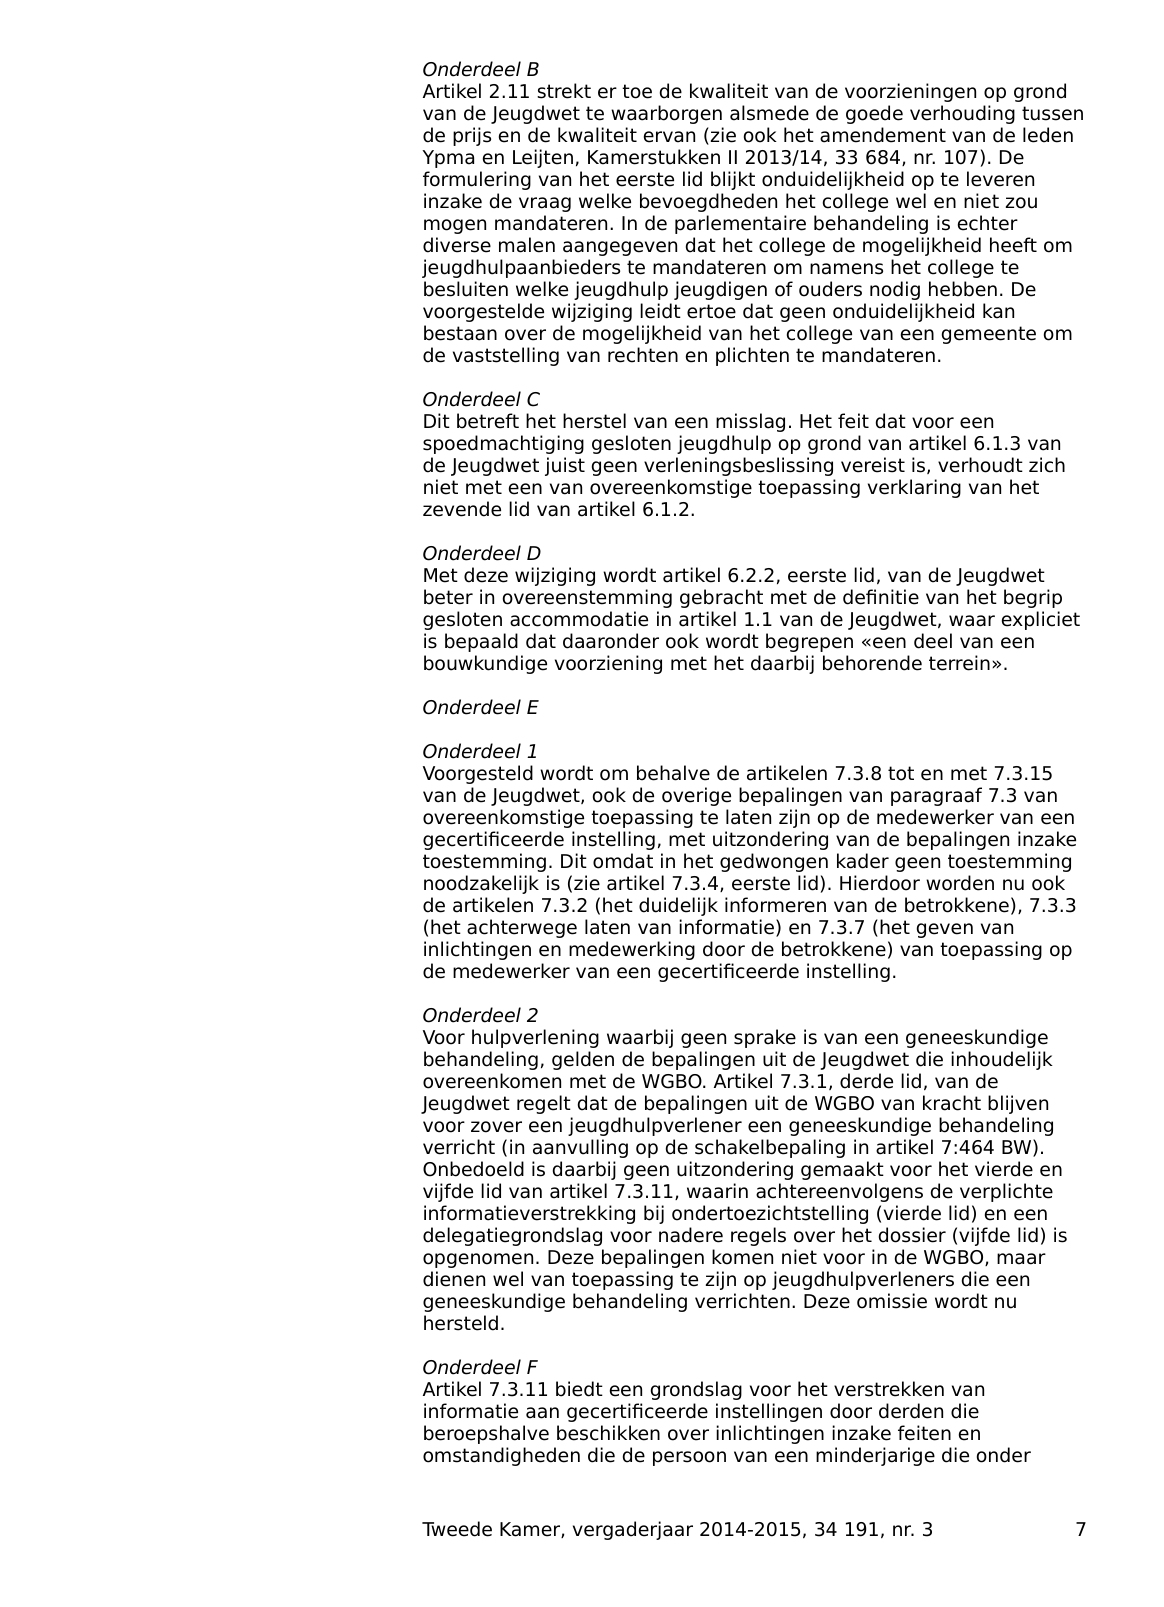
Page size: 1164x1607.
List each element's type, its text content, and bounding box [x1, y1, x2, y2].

subtitle Onderdeel E [422, 697, 1087, 719]
text Voorgesteld wordt om behalve de artikelen 7.3.8 tot en met 7.3.15 van de Jeugdwet, ook de overige bepalingen van paragraaf 7.3 van overeenkomstige toepassing te laten zijn op de medewerker van een gecertificeerde instelling, met uitzondering van de bepalingen inzake toestemming. Dit omdat in het gedwongen kader geen toestemming noodzakelijk is (zie artikel 7.3.4, eerste lid). Hierdoor worden nu ook de artikelen 7.3.2 (het duidelijk informeren van de betrokkene), 7.3.3 (het achterwege laten van informatie) en 7.3.7 (het geven van inlichtingen en medewerking door de betrokkene) van toepassing op de medewerker van een gecertificeerde instelling. [422, 763, 1087, 983]
subtitle Onderdeel D [422, 543, 1087, 565]
text Met deze wijziging wordt artikel 6.2.2, eerste lid, van de Jeugdwet beter in overeenstemming gebracht met de definitie van het begrip gesloten accommodatie in artikel 1.1 van de Jeugdwet, waar expliciet is bepaald dat daaronder ook wordt begrepen «een deel van een bouwkundige voorziening met het daarbij behorende terrein». [422, 565, 1087, 675]
text Artikel 2.11 strekt er toe de kwaliteit van de voorzieningen op grond van de Jeugdwet te waarborgen alsmede de goede verhouding tussen de prijs en de kwaliteit ervan (zie ook het amendement van de leden Ypma en Leijten, Kamerstukken II 2013/14, 33 684, nr. 107). De formulering van het eerste lid blijkt onduidelijkheid op te leveren inzake de vraag welke bevoegdheden het college wel en niet zou mogen mandateren. In de parlementaire behandeling is echter diverse malen aangegeven dat het college de mogelijkheid heeft om jeugdhulpaanbieders te mandateren om namens het college te besluiten welke jeugdhulp jeugdigen of ouders nodig hebben. De voorgestelde wijziging leidt ertoe dat geen onduidelijkheid kan bestaan over de mogelijkheid van het college van een gemeente om de vaststelling van rechten en plichten te mandateren. [422, 81, 1087, 367]
subtitle Onderdeel 2 [422, 1005, 1087, 1027]
text Voor hulpverlening waarbij geen sprake is van een geneeskundige behandeling, gelden de bepalingen uit de Jeugdwet die inhoudelijk overeenkomen met de WGBO. Artikel 7.3.1, derde lid, van de Jeugdwet regelt dat de bepalingen uit de WGBO van kracht blijven voor zover een jeugdhulpverlener een geneeskundige behandeling verricht (in aanvulling op de schakelbepaling in artikel 7:464 BW). Onbedoeld is daarbij geen uitzondering gemaakt voor het vierde en vijfde lid van artikel 7.3.11, waarin achtereenvolgens de verplichte informatieverstrekking bij ondertoezichtstelling (vierde lid) en een delegatiegrondslag voor nadere regels over het dossier (vijfde lid) is opgenomen. Deze bepalingen komen niet voor in de WGBO, maar dienen wel van toepassing te zijn op jeugdhulpverleners die een geneeskundige behandeling verrichten. Deze omissie wordt nu hersteld. [422, 1027, 1087, 1335]
text Dit betreft het herstel van een misslag. Het feit dat voor een spoedmachtiging gesloten jeugdhulp op grond van artikel 6.1.3 van de Jeugdwet juist geen verleningsbeslissing vereist is, verhoudt zich niet met een van overeenkomstige toepassing verklaring van het zevende lid van artikel 6.1.2. [422, 411, 1087, 521]
text Artikel 7.3.11 biedt een grondslag voor het verstrekken van informatie aan gecertificeerde instellingen door derden die beroepshalve beschikken over inlichtingen inzake feiten en omstandigheden die de persoon van een minderjarige die onder [422, 1379, 1087, 1467]
subtitle Onderdeel B [422, 59, 1087, 81]
subtitle Onderdeel 1 [422, 741, 1087, 763]
subtitle Onderdeel F [422, 1357, 1087, 1379]
subtitle Onderdeel C [422, 389, 1087, 411]
